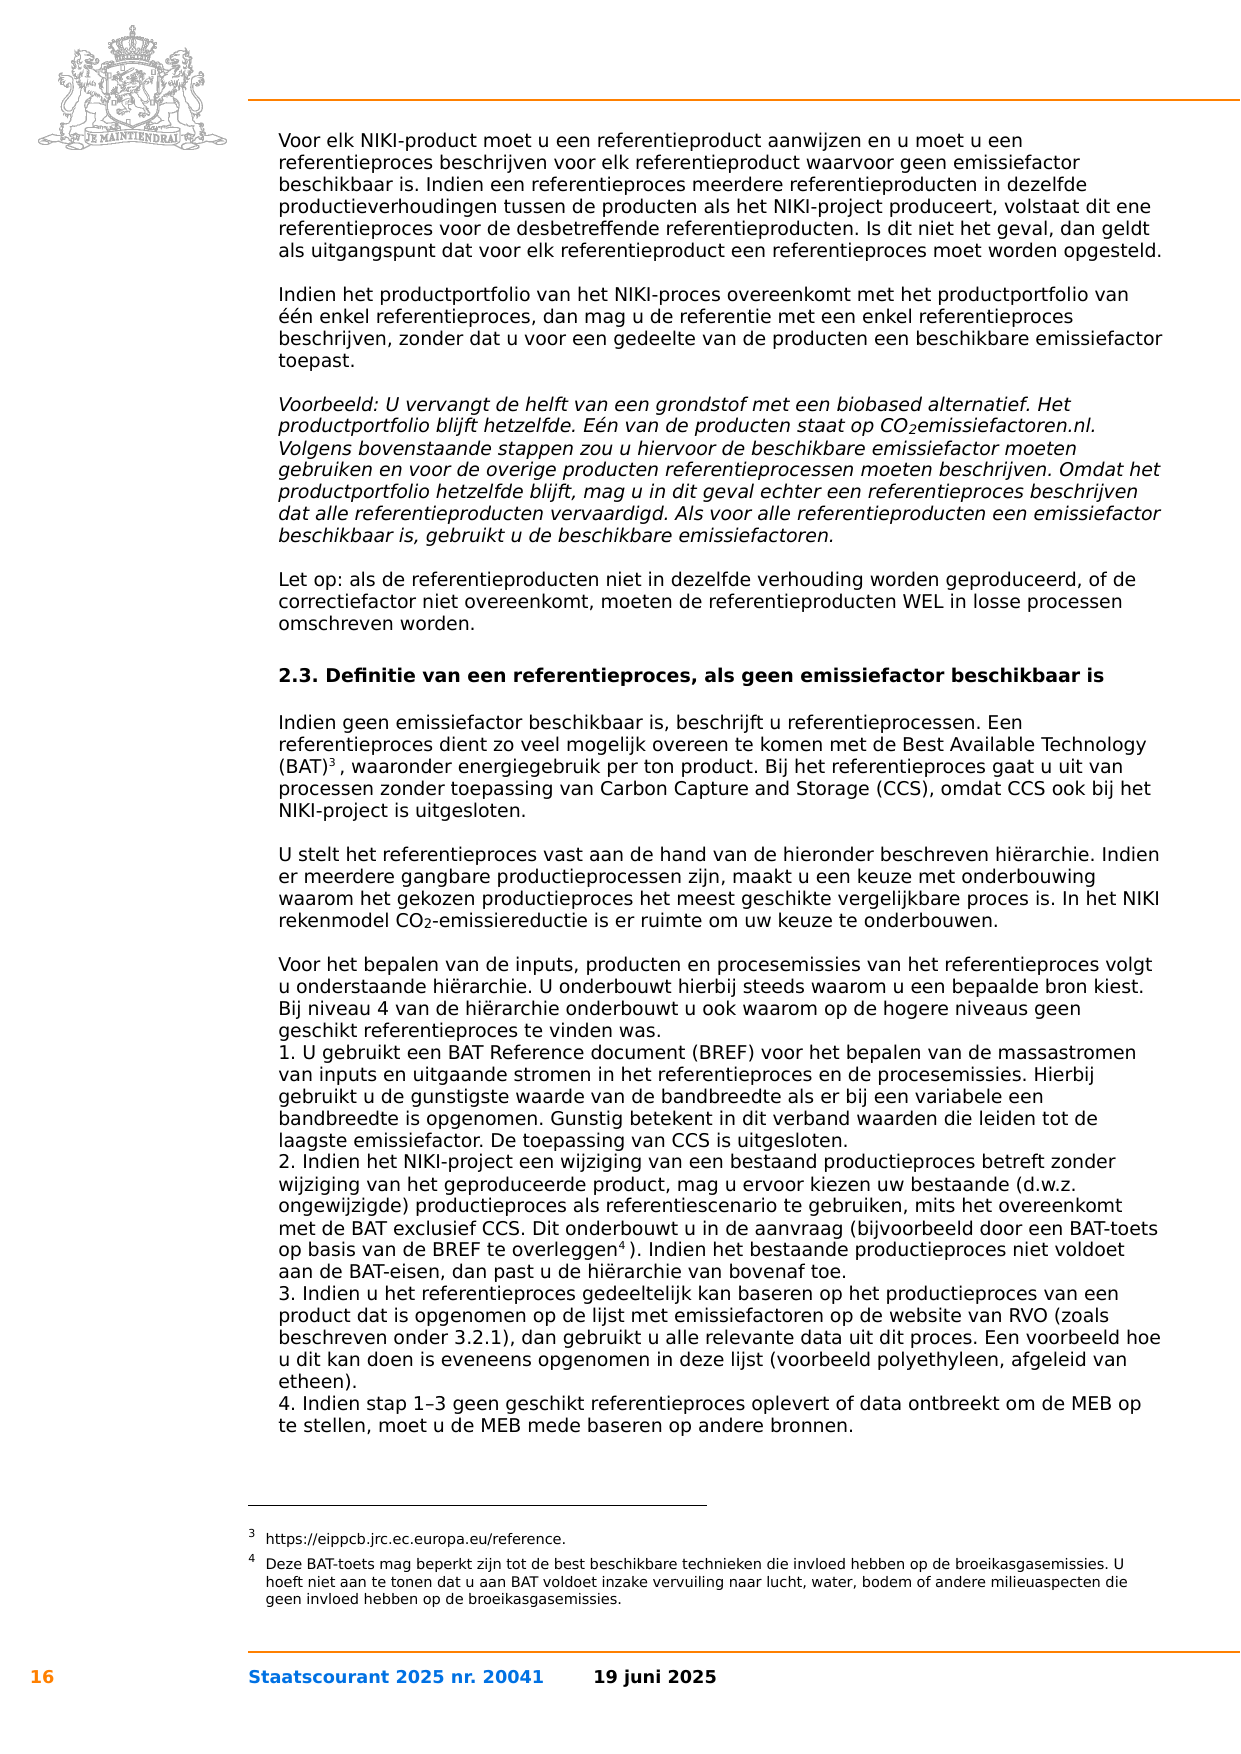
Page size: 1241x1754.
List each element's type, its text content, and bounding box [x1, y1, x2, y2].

text Let op: als de referentieproducten niet in dezelfde verhouding worden geproduceerd, of de correctiefactor niet overeenkomt, moeten de referentieproducten WEL in losse processen omschreven worden. [278, 569, 1163, 635]
text 2. Indien het NIKI-project een wijziging van een bestaand productieproces betreft zonder wijziging van het geproduceerde product, mag u ervoor kiezen uw bestaande (d.w.z. ongewijzigde) productieproces als referentiescenario te gebruiken, mits het overeenkomt met de BAT exclusief CCS. Dit onderbouwt u in de aanvraag (bijvoorbeeld door een BAT-toets op basis van de BREF te overleggen). Indien het bestaande productieproces niet voldoet aan de BAT-eisen, dan past u de hiërarchie van bovenaf toe. [278, 1151, 1163, 1283]
text Voor het bepalen van de inputs, producten en procesemissies van het referentieproces volgt u onderstaande hiërarchie. U onderbouwt hierbij steeds waarom u een bepaalde bron kiest. Bij niveau 4 van de hiërarchie onderbouwt u ook waarom op de hogere niveaus geen geschikt referentieproces te vinden was. [278, 954, 1163, 1042]
text 1. U gebruikt een BAT Reference document (BREF) voor het bepalen van de massastromen van inputs en uitgaande stromen in het referentieproces en de procesemissies. Hierbij gebruikt u de gunstigste waarde van de bandbreedte als er bij een variabele een bandbreedte is opgenomen. Gunstig betekent in dit verband waarden die leiden tot de laagste emissiefactor. De toepassing van CCS is uitgesloten. [278, 1042, 1163, 1151]
text Deze BAT-toets mag beperkt zijn tot de best beschikbare technieken die invloed hebben op de broeikasgasemissies. U hoeft niet aan te tonen dat u aan BAT voldoet inzake vervuiling naar lucht, water, bodem of andere milieuaspecten die geen invloed hebben op de broeikasgasemissies. [248, 1552, 1163, 1608]
text U stelt het referentieproces vast aan de hand van de hieronder beschreven hiërarchie. Indien er meerdere gangbare productieprocessen zijn, maakt u een keuze met onderbouwing waarom het gekozen productieproces het meest geschikte vergelijkbare proces is. In het NIKI rekenmodel CO2-emissiereductie is er ruimte om uw keuze te onderbouwen. [278, 844, 1163, 932]
text Voor elk NIKI-product moet u een referentieproduct aanwijzen en u moet u een referentieproces beschrijven voor elk referentieproduct waarvoor geen emissiefactor beschikbaar is. Indien een referentieproces meerdere referentieproducten in dezelfde productieverhoudingen tussen de producten als het NIKI-project produceert, volstaat dit ene referentieproces voor de desbetreffende referentieproducten. Is dit niet het geval, dan geldt als uitgangspunt dat voor elk referentieproduct een referentieproces moet worden opgesteld. [278, 130, 1163, 262]
text 4. Indien stap 1–3 geen geschikt referentieproces oplevert of data ontbreekt om de MEB op te stellen, moet u de MEB mede baseren op andere bronnen. [278, 1393, 1163, 1437]
text Indien het productportfolio van het NIKI-proces overeenkomt met het productportfolio van één enkel referentieproces, dan mag u de referentie met een enkel referentieproces beschrijven, zonder dat u voor een gedeelte van de producten een beschikbare emissiefactor toepast. [278, 284, 1163, 372]
picture [38, 25, 227, 150]
subtitle 2.3. Definitie van een referentieproces, als geen emissiefactor beschikbaar is [278, 665, 1163, 687]
text Voorbeeld: U vervangt de helft van een grondstof met een biobased alternatief. Het productportfolio blijft hetzelfde. Eén van de producten staat op CO2emissiefactoren.nl. Volgens bovenstaande stappen zou u hiervoor de beschikbare emissiefactor moeten gebruiken en voor de overige producten referentieprocessen moeten beschrijven. Omdat het productportfolio hetzelfde blijft, mag u in dit geval echter een referentieproces beschrijven dat alle referentieproducten vervaardigd. Als voor alle referentieproducten een emissiefactor beschikbaar is, gebruikt u de beschikbare emissiefactoren. [278, 393, 1163, 547]
text https://eippcb.jrc.ec.europa.eu/reference. [248, 1527, 1163, 1549]
text Indien geen emissiefactor beschikbaar is, beschrijft u referentieprocessen. Een referentieproces dient zo veel mogelijk overeen te komen met de Best Available Technology (BAT), waaronder energiegebruik per ton product. Bij het referentieproces gaat u uit van processen zonder toepassing van Carbon Capture and Storage (CCS), omdat CCS ook bij het NIKI-project is uitgesloten. [278, 712, 1163, 822]
text 3. Indien u het referentieproces gedeeltelijk kan baseren op het productieproces van een product dat is opgenomen op de lijst met emissiefactoren op de website van RVO (zoals beschreven onder 3.2.1), dan gebruikt u alle relevante data uit dit proces. Een voorbeeld hoe u dit kan doen is eveneens opgenomen in deze lijst (voorbeeld polyethyleen, afgeleid van etheen). [278, 1283, 1163, 1393]
